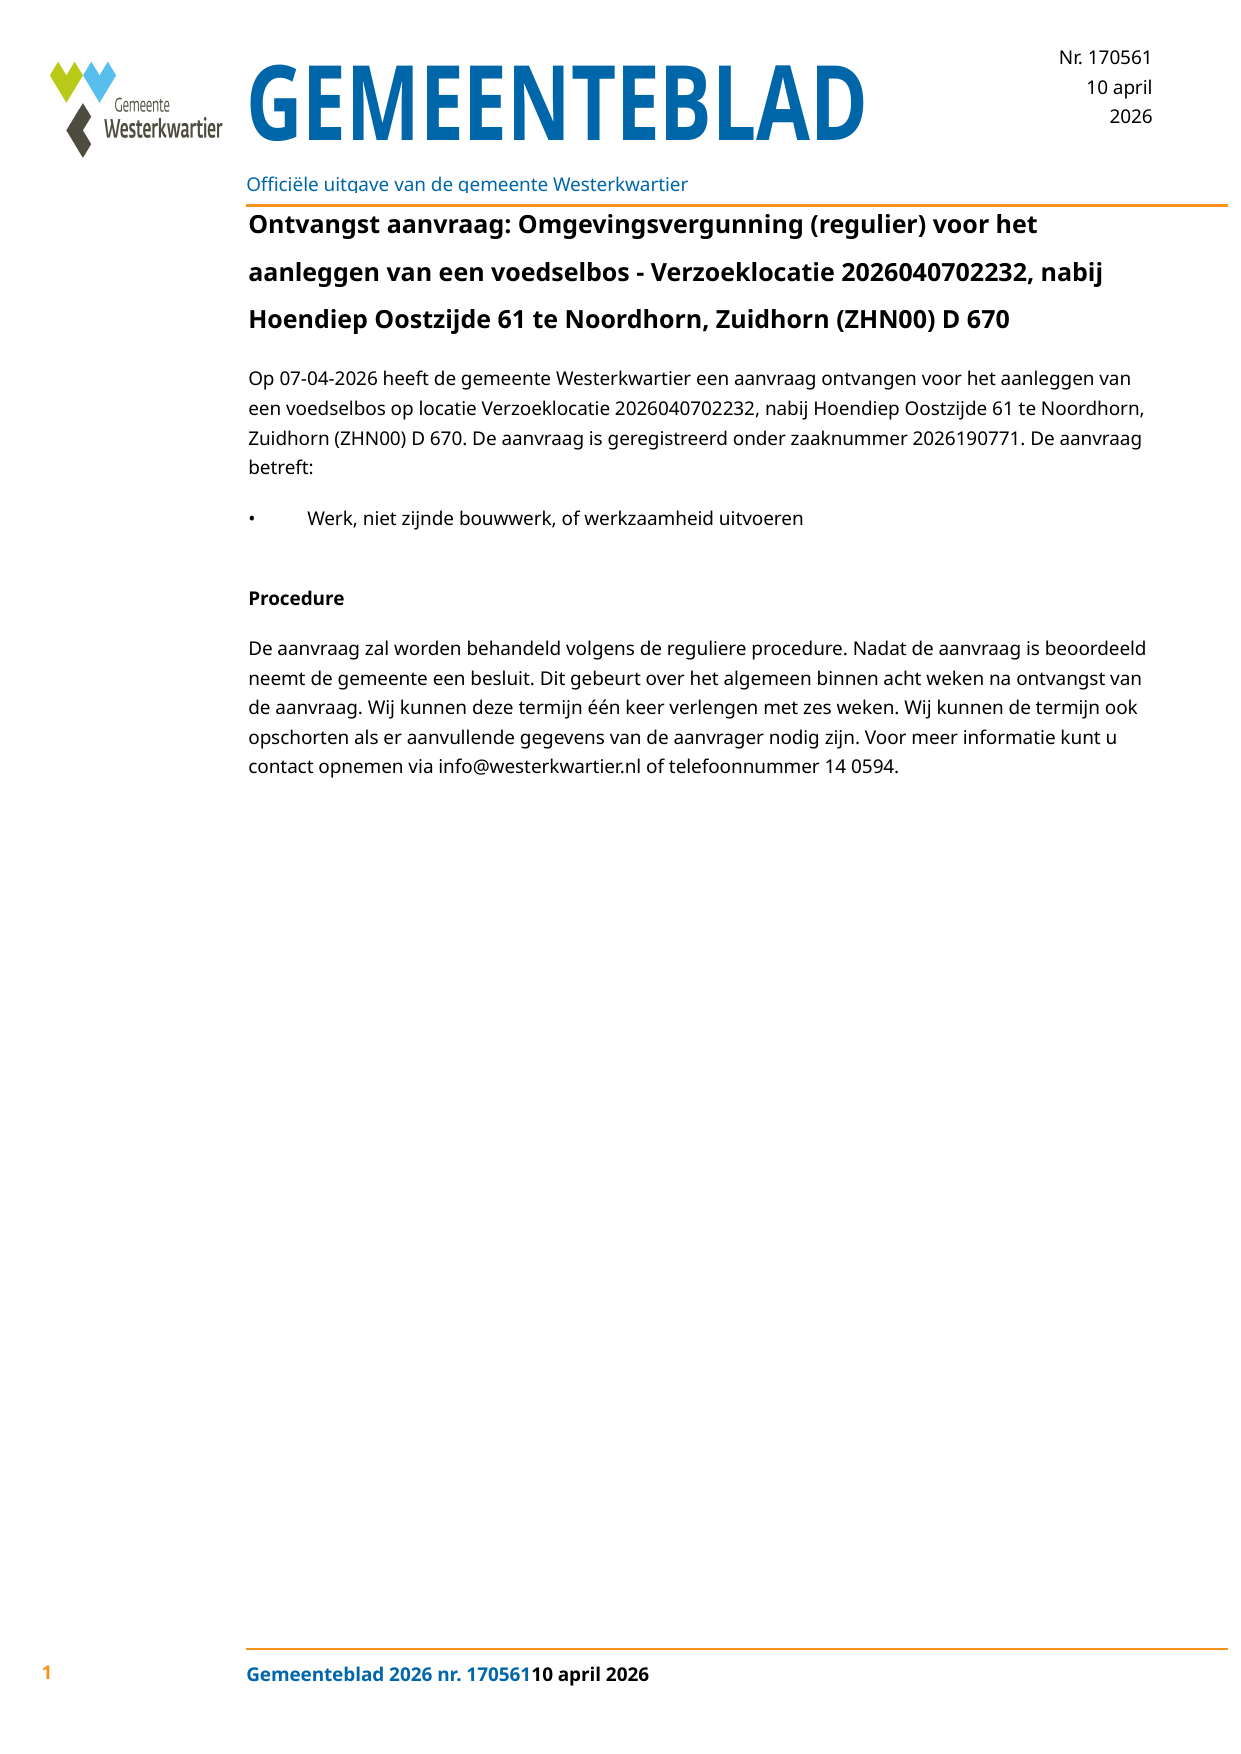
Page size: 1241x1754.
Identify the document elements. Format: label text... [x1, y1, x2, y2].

list Werk, niet zijnde bouwwerk, of werkzaamheid uitvoeren [248, 505, 1152, 530]
picture [41, 47, 231, 172]
text Procedure [248, 585, 1152, 610]
text Op 07-04-2026 heeft de gemeente Westerkwartier een aanvraag ontvangen voor het aanleggen van een voedselbos op locatie Verzoeklocatie 2026040702232, nabij Hoendiep Oostzijde 61 te Noordhorn, Zuidhorn (ZHN00) D 670. De aanvraag is geregistreerd onder zaaknummer 2026190771. De aanvraag betreft: [248, 366, 1152, 480]
text Ontvangst aanvraag: Omgevingsvergunning (regulier) voor het aanleggen van een voedselbos - Verzoeklocatie 2026040702232, nabij Hoendiep Oostzijde 61 te Noordhorn, Zuidhorn (ZHN00) D 670 [248, 207, 1152, 336]
text De aanvraag zal worden behandeld volgens de reguliere procedure. Nadat de aanvraag is beoordeeld neemt de gemeente een besluit. Dit gebeurt over het algemeen binnen acht weken na ontvangst van de aanvraag. Wij kunnen deze termijn één keer verlengen met zes weken. Wij kunnen de termijn ook opschorten als er aanvullende gegevens van de aanvrager nodig zijn. Voor meer informatie kunt u contact opnemen via info@westerkwartier.nl of telefoonnummer 14 0594. [248, 635, 1152, 779]
